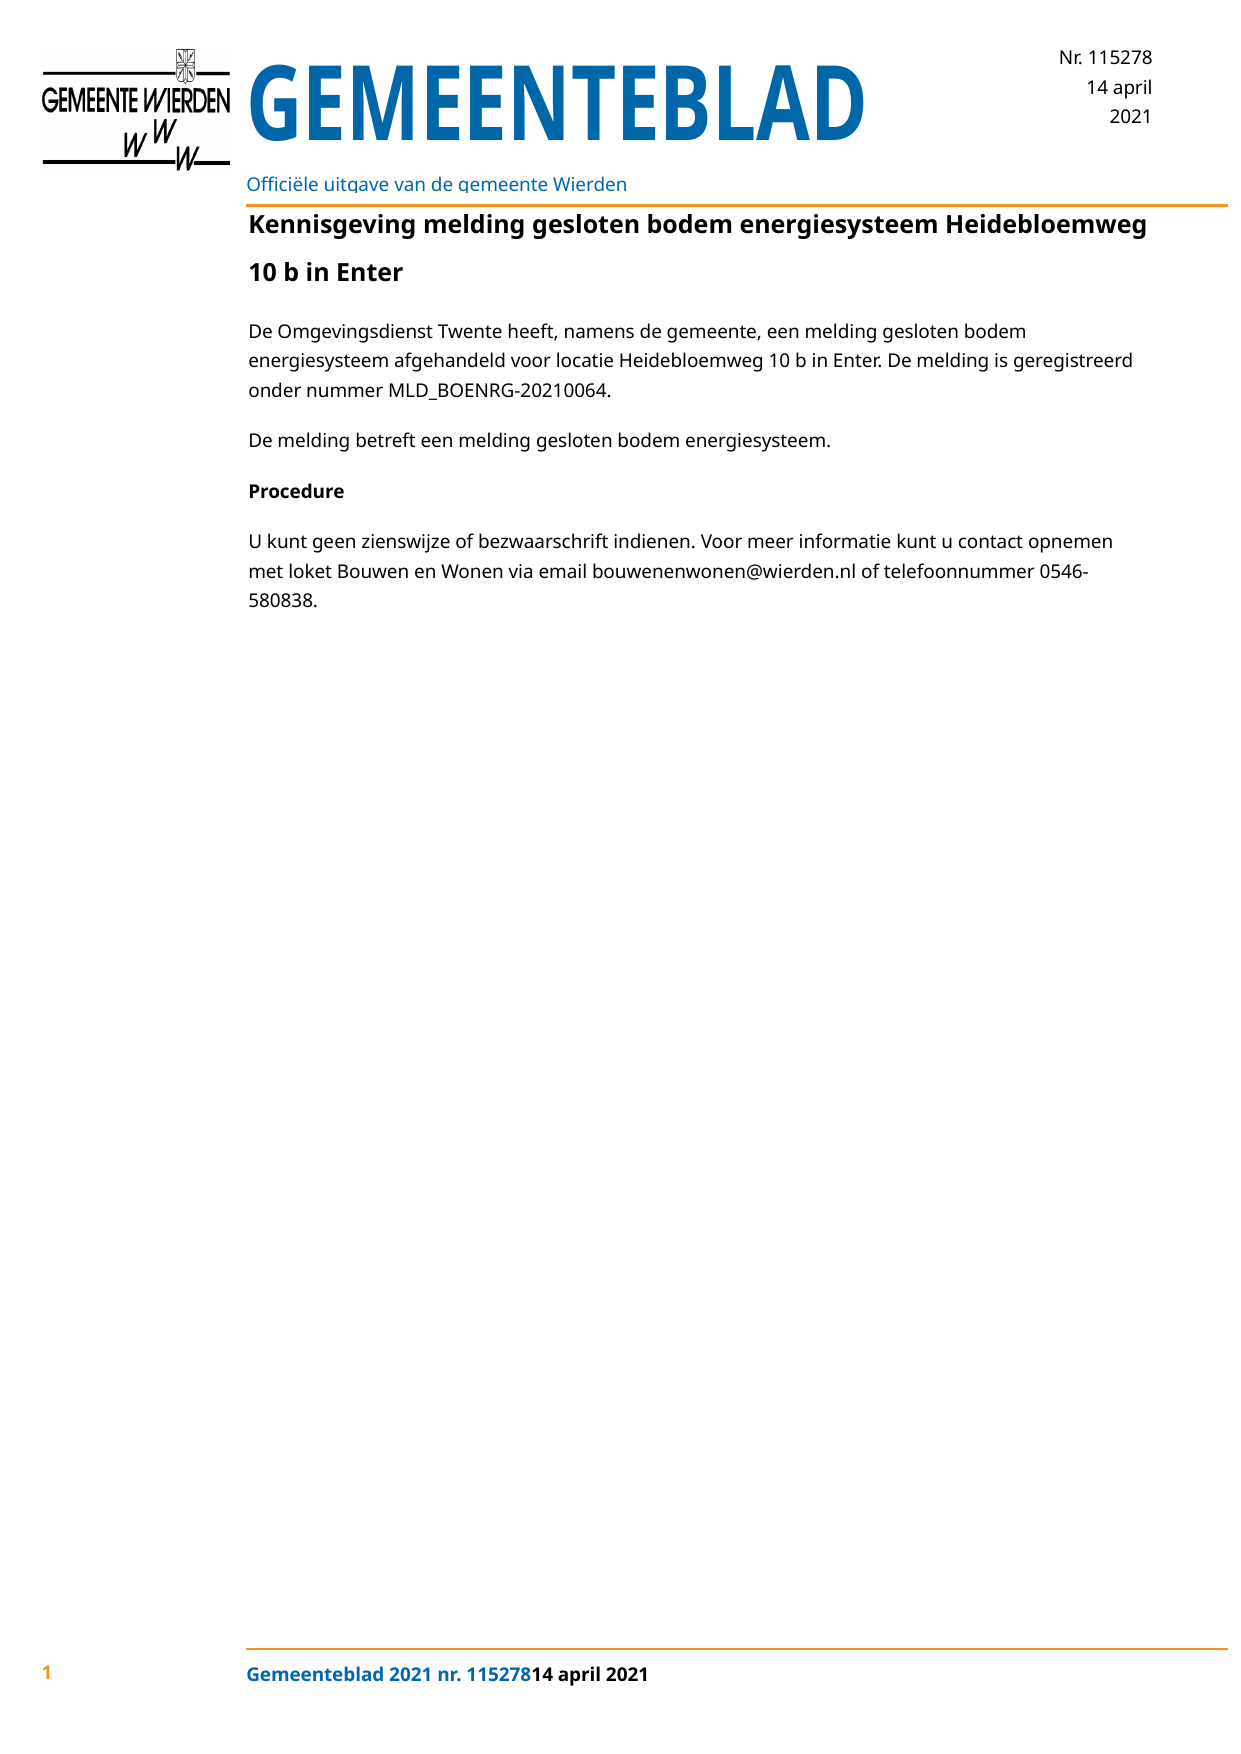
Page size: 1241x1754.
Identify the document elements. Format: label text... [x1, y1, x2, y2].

text Kennisgeving melding gesloten bodem energiesysteem Heidebloemweg 10 b in Enter [248, 207, 1152, 288]
picture [41, 47, 231, 172]
text U kunt geen zienswijze of bezwaarschrift indienen. Voor meer informatie kunt u contact opnemen met loket Bouwen en Wonen via email bouwenenwonen@wierden.nl of telefoonnummer 0546-580838. [248, 528, 1152, 613]
text De Omgevingsdienst Twente heeft, namens de gemeente, een melding gesloten bodem energiesysteem afgehandeld voor locatie Heidebloemweg 10 b in Enter. De melding is geregistreerd onder nummer MLD_BOENRG-20210064. [248, 318, 1152, 403]
text Procedure [248, 478, 1152, 504]
text De melding betreft een melding gesloten bodem energiesysteem. [248, 427, 1152, 453]
